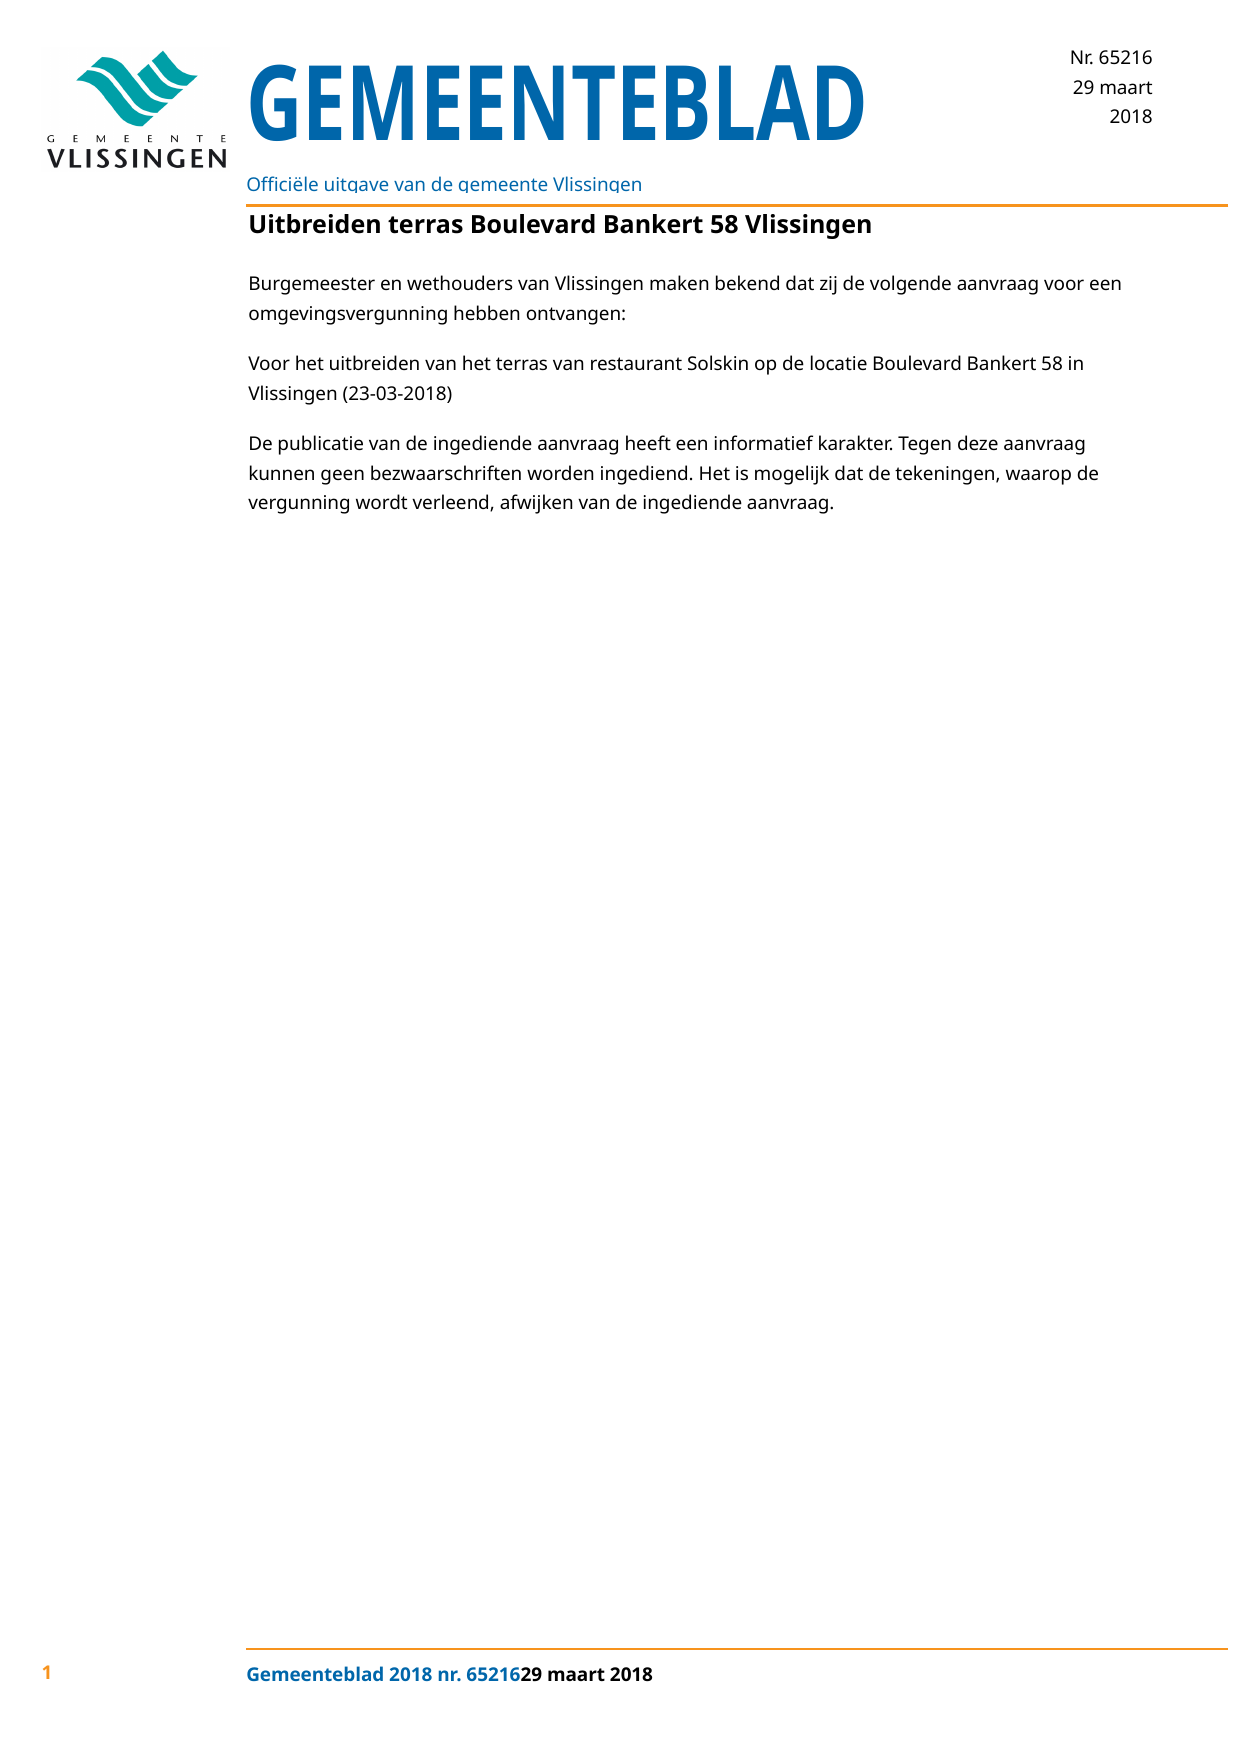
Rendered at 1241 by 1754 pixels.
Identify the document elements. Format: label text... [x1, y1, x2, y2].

picture [41, 47, 231, 172]
text De publicatie van de ingediende aanvraag heeft een informatief karakter. Tegen deze aanvraag kunnen geen bezwaarschriften worden ingediend. Het is mogelijk dat de tekeningen, waarop de vergunning wordt verleend, afwijken van de ingediende aanvraag. [248, 430, 1152, 515]
text Voor het uitbreiden van het terras van restaurant Solskin op de locatie Boulevard Bankert 58 in Vlissingen (23-03-2018) [248, 350, 1152, 406]
text Burgemeester en wethouders van Vlissingen maken bekend dat zij de volgende aanvraag voor een omgevingsvergunning hebben ontvangen: [248, 270, 1152, 326]
text Uitbreiden terras Boulevard Bankert 58 Vlissingen [248, 207, 1152, 241]
